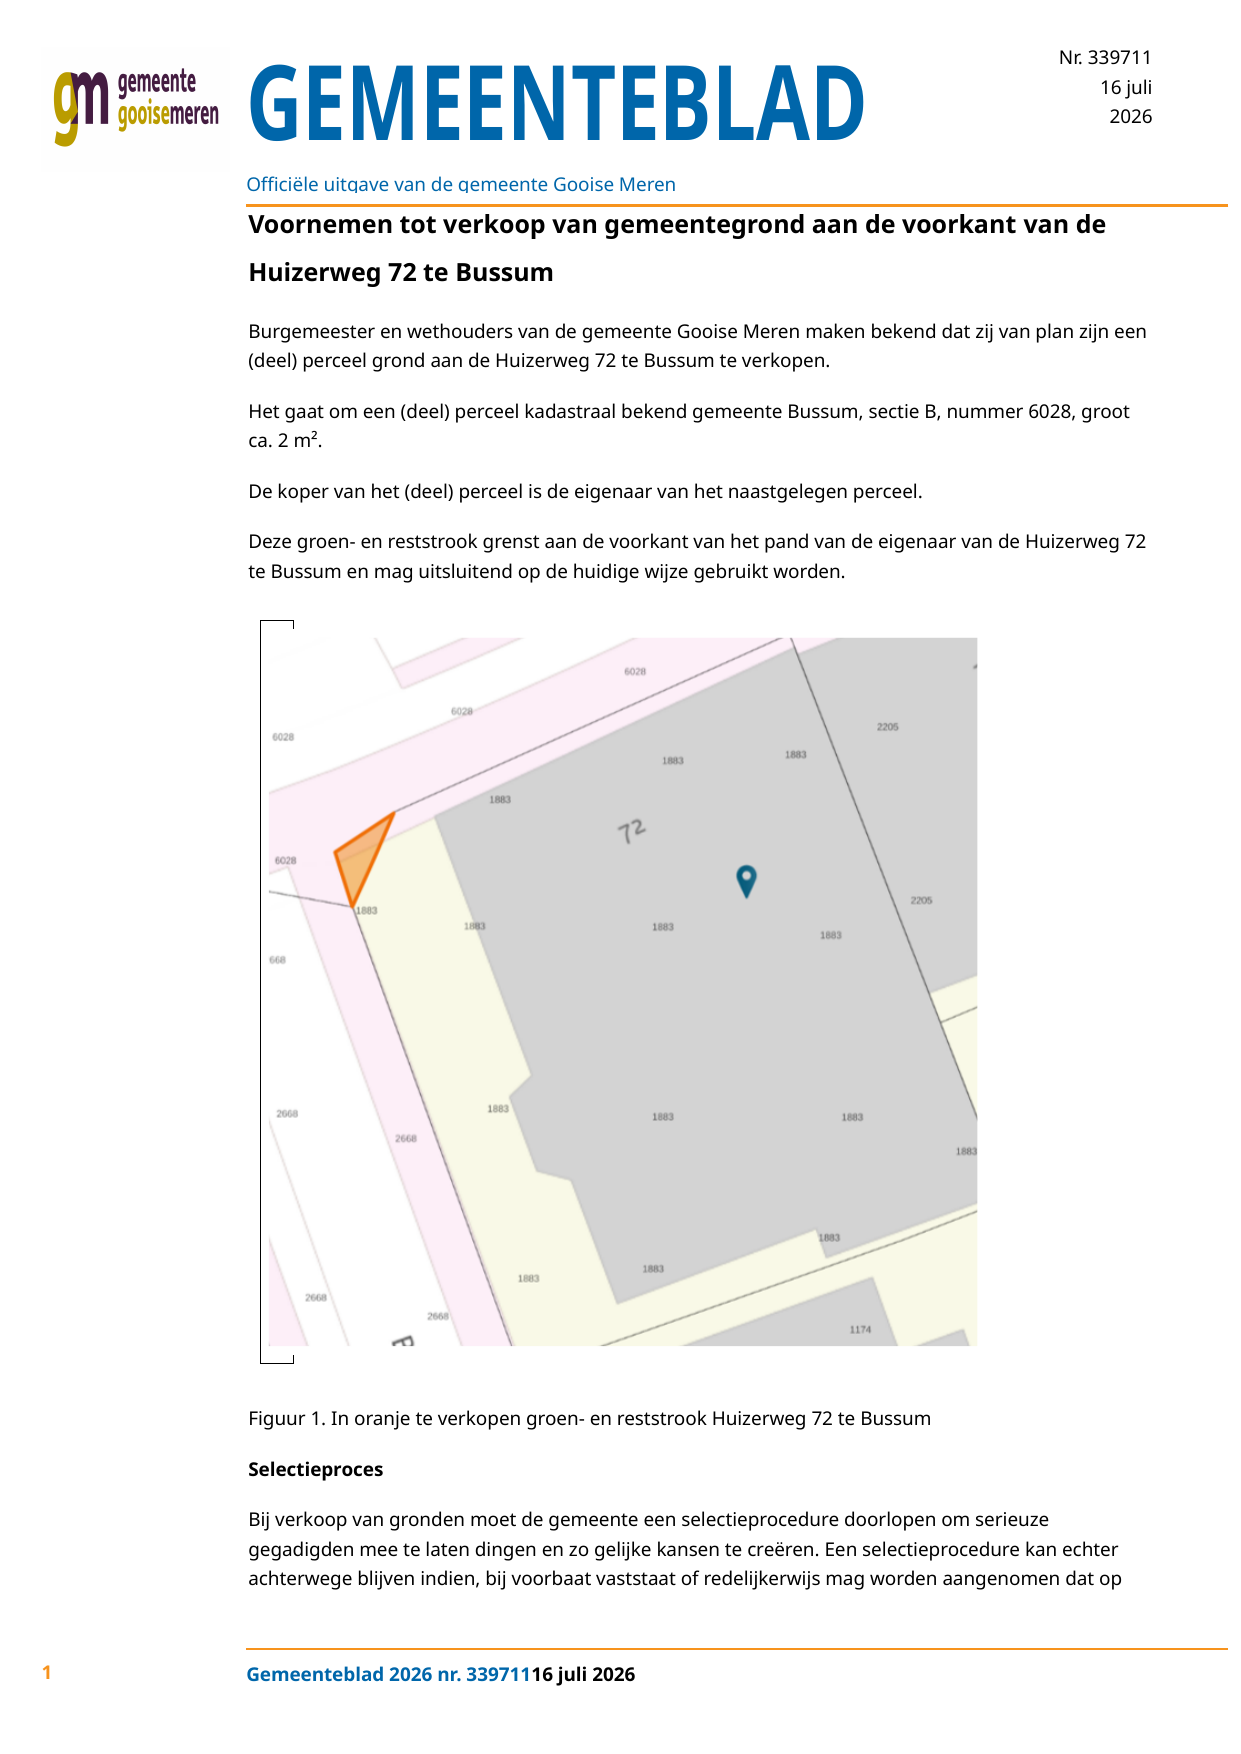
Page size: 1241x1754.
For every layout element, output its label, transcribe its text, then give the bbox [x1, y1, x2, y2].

text Voornemen tot verkoop van gemeentegrond aan de voorkant van de Huizerweg 72 te Bussum [248, 207, 1152, 288]
text Het gaat om een (deel) perceel kadastraal bekend gemeente Bussum, sectie B, nummer 6028, groot ca. 2 m². [248, 398, 1152, 453]
text Bij verkoop van gronden moet de gemeente een selectieprocedure doorlopen om serieuze gegadigden mee te laten dingen en zo gelijke kansen te creëren. Een selectieprocedure kan echter achterwege blijven indien, bij voorbaat vaststaat of redelijkerwijs mag worden aangenomen dat op [248, 1506, 1152, 1591]
text Burgemeester en wethouders van de gemeente Gooise Meren maken bekend dat zij van plan zijn een (deel) perceel grond aan de Huizerweg 72 te Bussum te verkopen. [248, 318, 1152, 373]
text Selectieproces [248, 1456, 1152, 1482]
text Deze groen- en reststrook grenst aan de voorkant van het pand van de eigenaar van de Huizerweg 72 te Bussum en mag uitsluitend op de huidige wijze gebruikt worden. [248, 528, 1152, 584]
text Figuur 1. In oranje te verkopen groen- en reststrook Huizerweg 72 te Bussum [248, 1406, 1152, 1431]
picture [41, 47, 231, 172]
picture [268, 629, 978, 1355]
text De koper van het (deel) perceel is de eigenaar van het naastgelegen perceel. [248, 478, 1152, 504]
